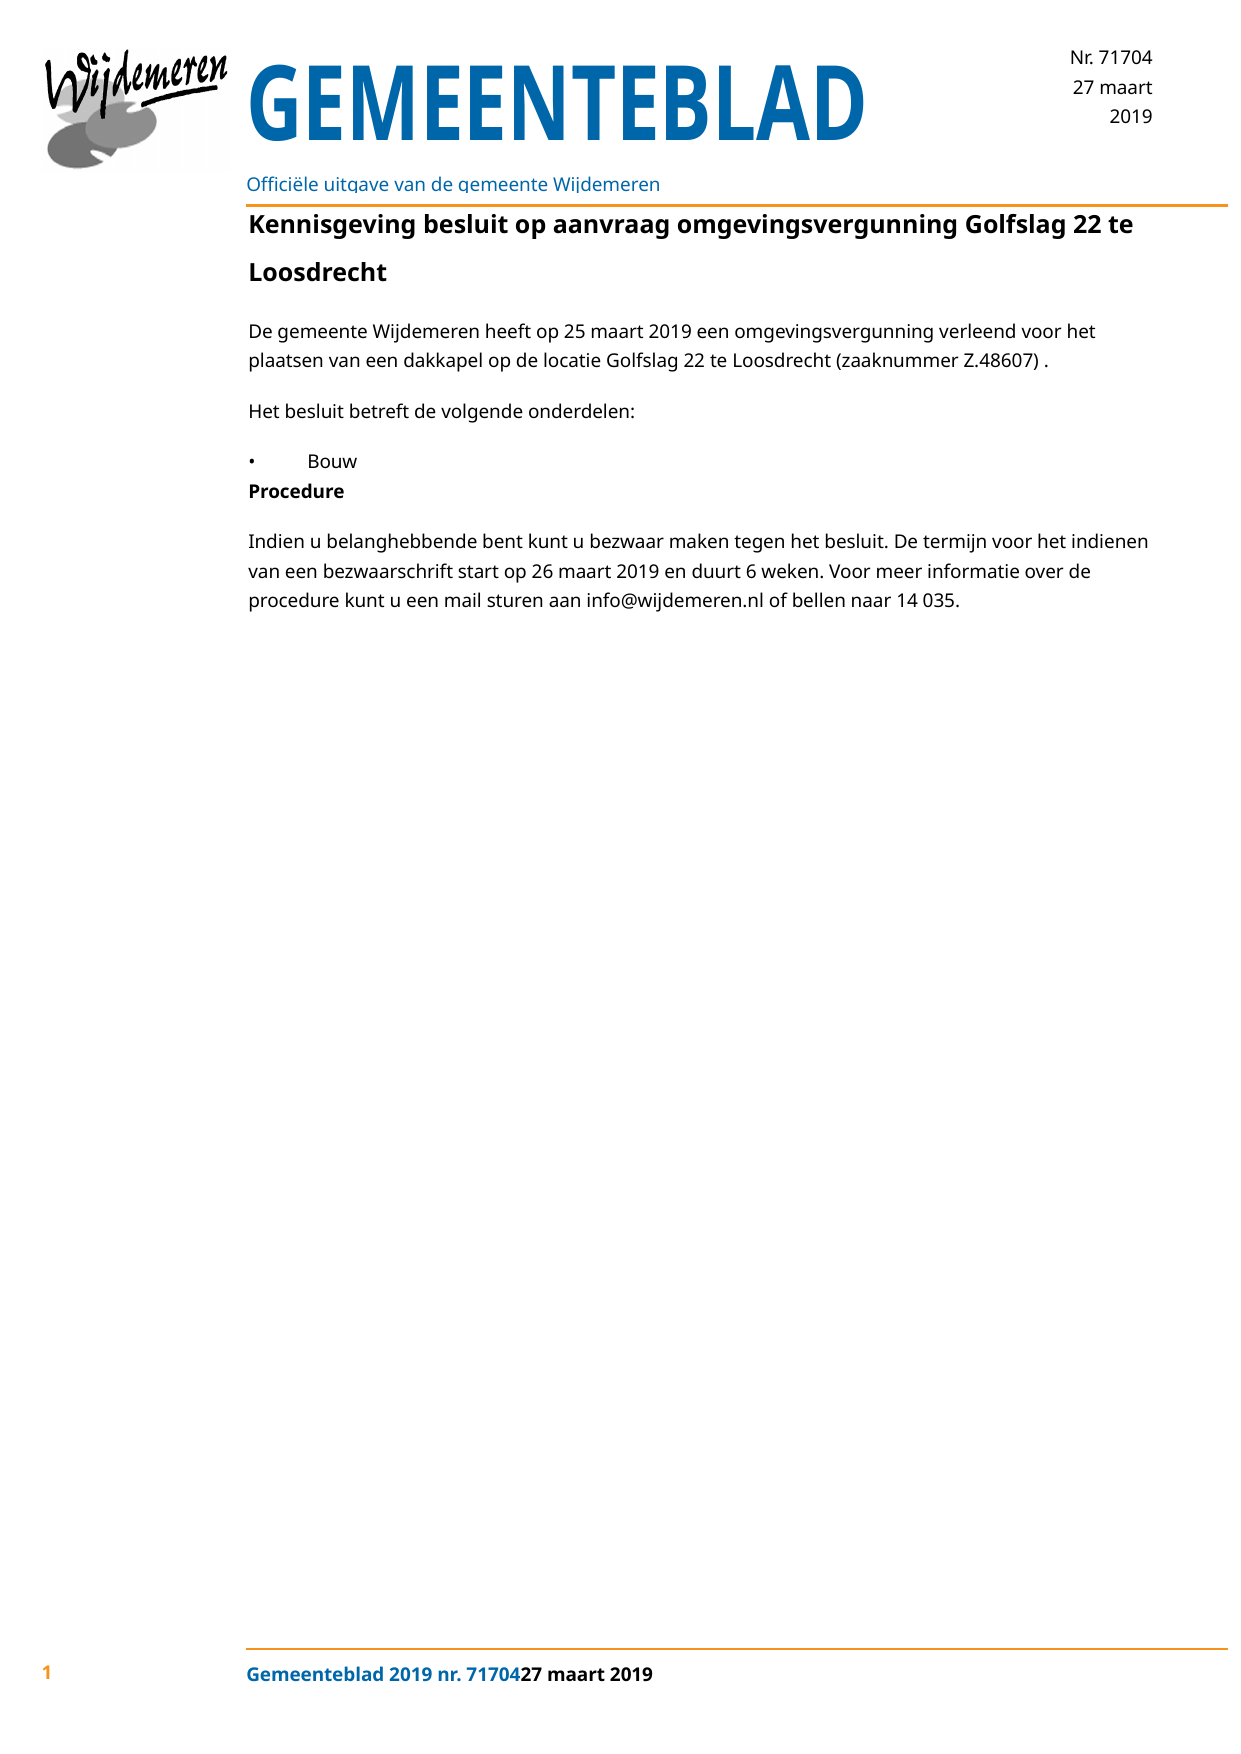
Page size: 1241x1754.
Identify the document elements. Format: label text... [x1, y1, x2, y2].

text De gemeente Wijdemeren heeft op 25 maart 2019 een omgevingsvergunning verleend voor het plaatsen van een dakkapel op de locatie Golfslag 22 te Loosdrecht (zaaknummer Z.48607) . [248, 318, 1152, 373]
text Indien u belanghebbende bent kunt u bezwaar maken tegen het besluit. De termijn voor het indienen van een bezwaarschrift start op 26 maart 2019 en duurt 6 weken. Voor meer informatie over de procedure kunt u een mail sturen aan info@wijdemeren.nl of bellen naar 14 035. [248, 528, 1152, 613]
picture [41, 47, 231, 172]
list Bouw [248, 448, 1152, 474]
text Het besluit betreft de volgende onderdelen: [248, 398, 1152, 424]
text Procedure [248, 478, 1152, 504]
text Kennisgeving besluit op aanvraag omgevingsvergunning Golfslag 22 te Loosdrecht [248, 207, 1152, 288]
